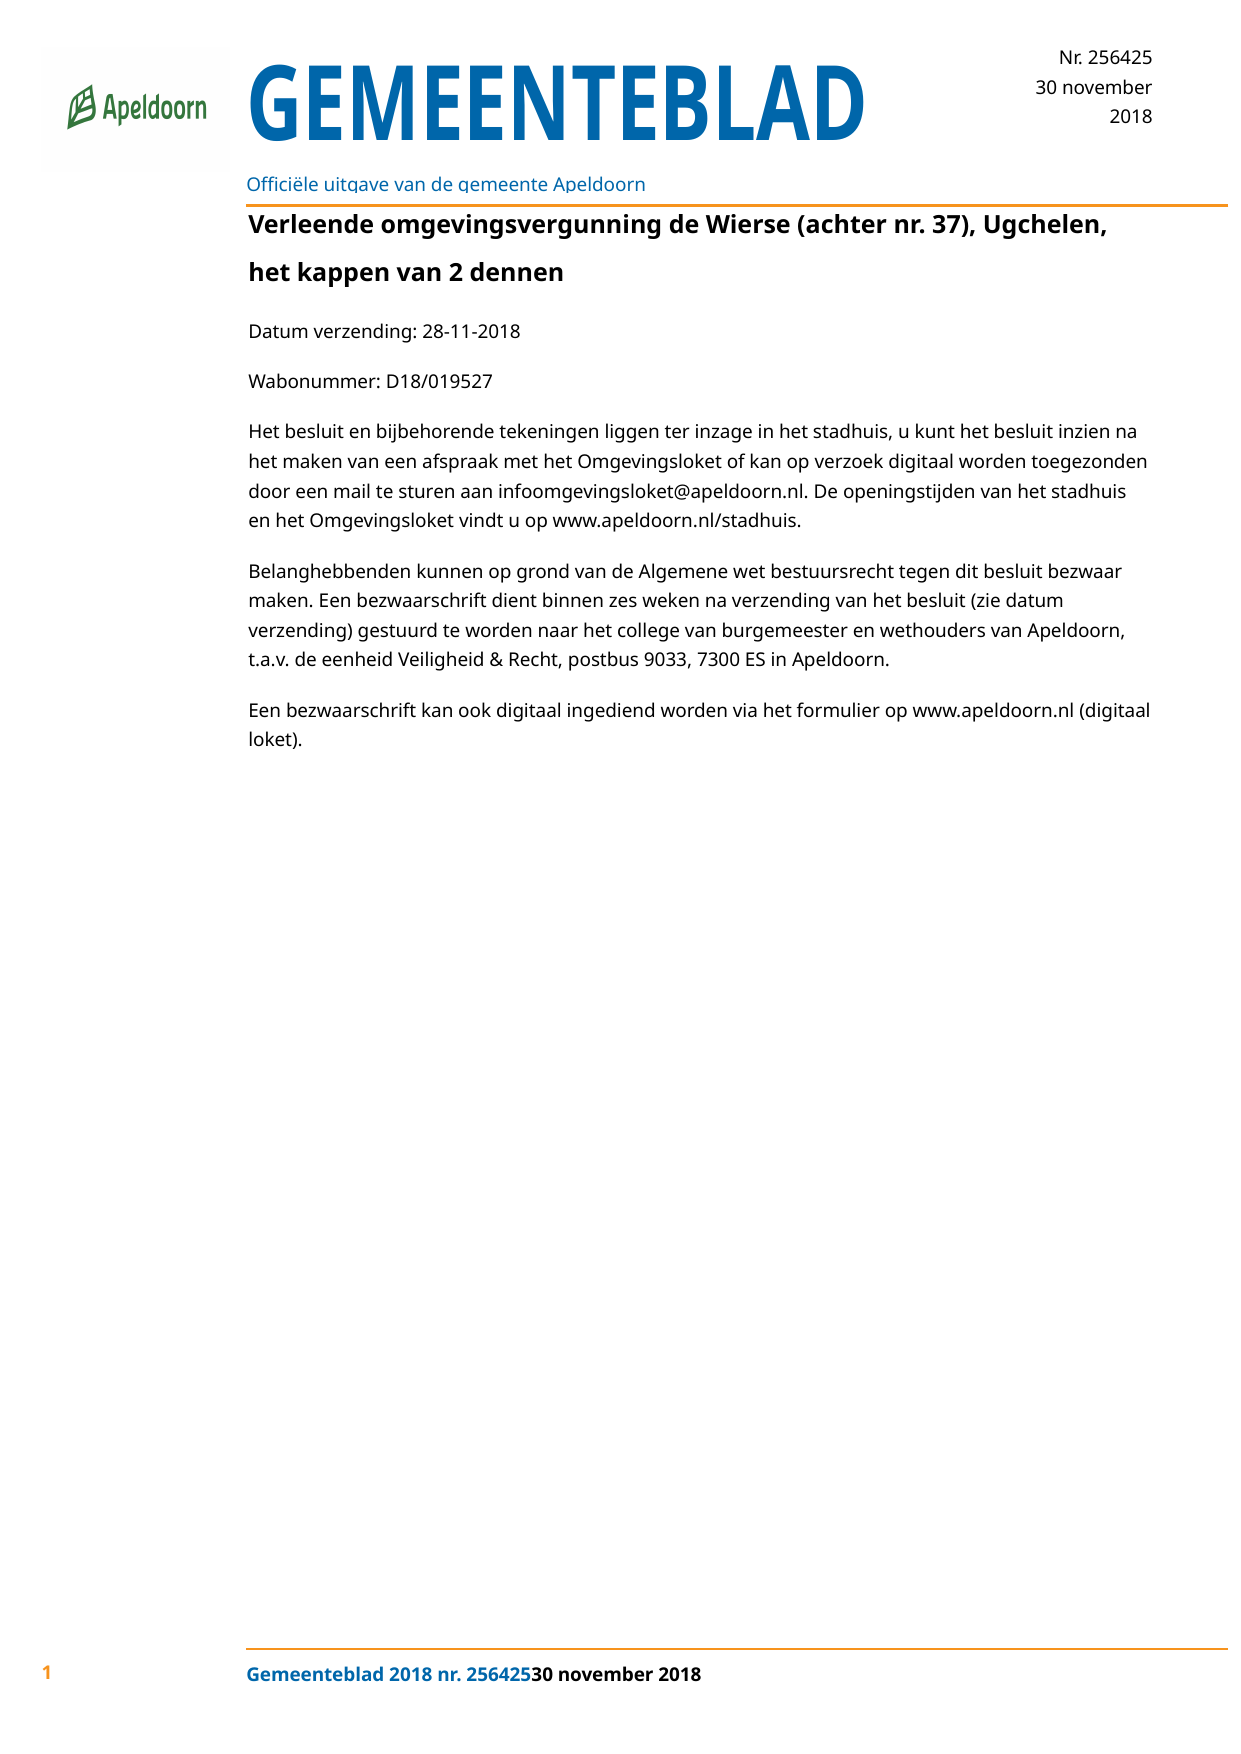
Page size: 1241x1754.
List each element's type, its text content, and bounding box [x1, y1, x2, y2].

text Verleende omgevingsvergunning de Wierse (achter nr. 37), Ugchelen, het kappen van 2 dennen [248, 207, 1152, 288]
text Datum verzending: 28-11-2018 [248, 318, 1152, 344]
text Een bezwaarschrift kan ook digitaal ingediend worden via het formulier op www.apeldoorn.nl (digitaal loket). [248, 697, 1152, 752]
picture [41, 47, 231, 172]
text Het besluit en bijbehorende tekeningen liggen ter inzage in het stadhuis, u kunt het besluit inzien na het maken van een afspraak met het Omgevingsloket of kan op verzoek digitaal worden toegezonden door een mail te sturen aan infoomgevingsloket@apeldoorn.nl. De openingstijden van het stadhuis en het Omgevingsloket vindt u op www.apeldoorn.nl/stadhuis. [248, 419, 1152, 533]
text Wabonummer: D18/019527 [248, 368, 1152, 394]
text Belanghebbenden kunnen op grond van de Algemene wet bestuursrecht tegen dit besluit bezwaar maken. Een bezwaarschrift dient binnen zes weken na verzending van het besluit (zie datum verzending) gestuurd te worden naar het college van burgemeester en wethouders van Apeldoorn, t.a.v. de eenheid Veiligheid & Recht, postbus 9033, 7300 ES in Apeldoorn. [248, 558, 1152, 672]
